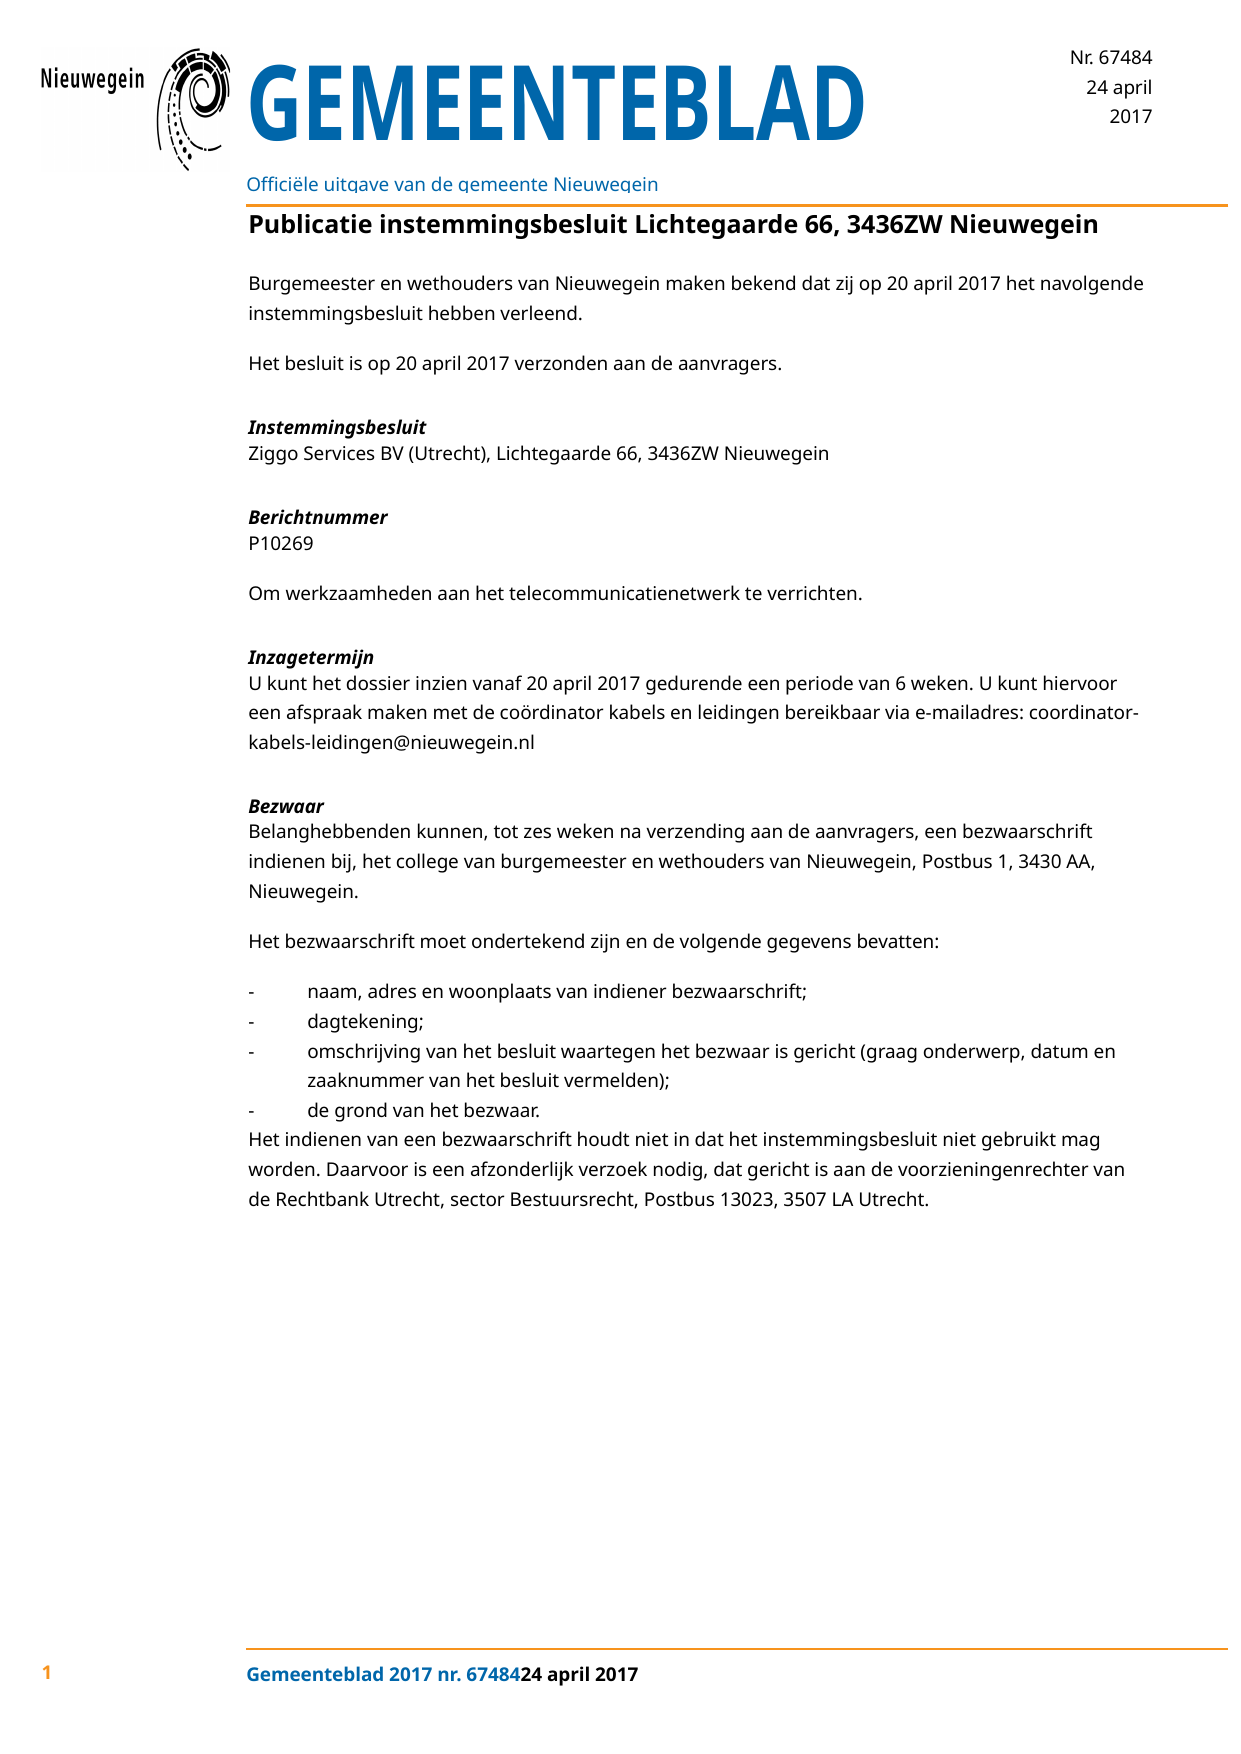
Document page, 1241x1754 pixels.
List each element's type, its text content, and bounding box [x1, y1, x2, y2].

text Bezwaar [248, 793, 1152, 819]
text Het besluit is op 20 april 2017 verzonden aan de aanvragers. [248, 350, 1152, 376]
text Berichtnummer [248, 504, 1152, 530]
text U kunt het dossier inzien vanaf 20 april 2017 gedurende een periode van 6 weken. U kunt hiervoor een afspraak maken met de coördinator kabels en leidingen bereikbaar via e-mailadres: coordinator-kabels-leidingen@nieuwegein.nl [248, 670, 1152, 755]
list naam, adres en woonplaats van indiener bezwaarschrift; [248, 979, 1152, 1004]
list omschrijving van het besluit waartegen het bezwaar is gericht (graag onderwerp, datum en zaaknummer van het besluit vermelden); [248, 1038, 1152, 1093]
text Instemmingsbesluit [248, 414, 1152, 440]
text Het indienen van een bezwaarschrift houdt niet in dat het instemmingsbesluit niet gebruikt mag worden. Daarvoor is een afzonderlijk verzoek nodig, dat gericht is aan de voorzieningenrechter van de Rechtbank Utrecht, sector Bestuursrecht, Postbus 13023, 3507 LA Utrecht. [248, 1127, 1152, 1211]
text Om werkzaamheden aan het telecommunicatienetwerk te verrichten. [248, 580, 1152, 606]
text P10269 [248, 530, 1152, 555]
text Het bezwaarschrift moet ondertekend zijn en de volgende gegevens bevatten: [248, 928, 1152, 954]
text Publicatie instemmingsbesluit Lichtegaarde 66, 3436ZW Nieuwegein [248, 207, 1152, 241]
text Burgemeester en wethouders van Nieuwegein maken bekend dat zij op 20 april 2017 het navolgende instemmingsbesluit hebben verleend. [248, 270, 1152, 326]
picture [41, 47, 231, 172]
text Ziggo Services BV (Utrecht), Lichtegaarde 66, 3436ZW Nieuwegein [248, 440, 1152, 466]
text Inzagetermijn [248, 644, 1152, 670]
list dagtekening; [248, 1008, 1152, 1034]
text Belanghebbenden kunnen, tot zes weken na verzending aan de aanvragers, een bezwaarschrift indienen bij, het college van burgemeester en wethouders van Nieuwegein, Postbus 1, 3430 AA, Nieuwegein. [248, 819, 1152, 903]
list de grond van het bezwaar. [248, 1097, 1152, 1123]
